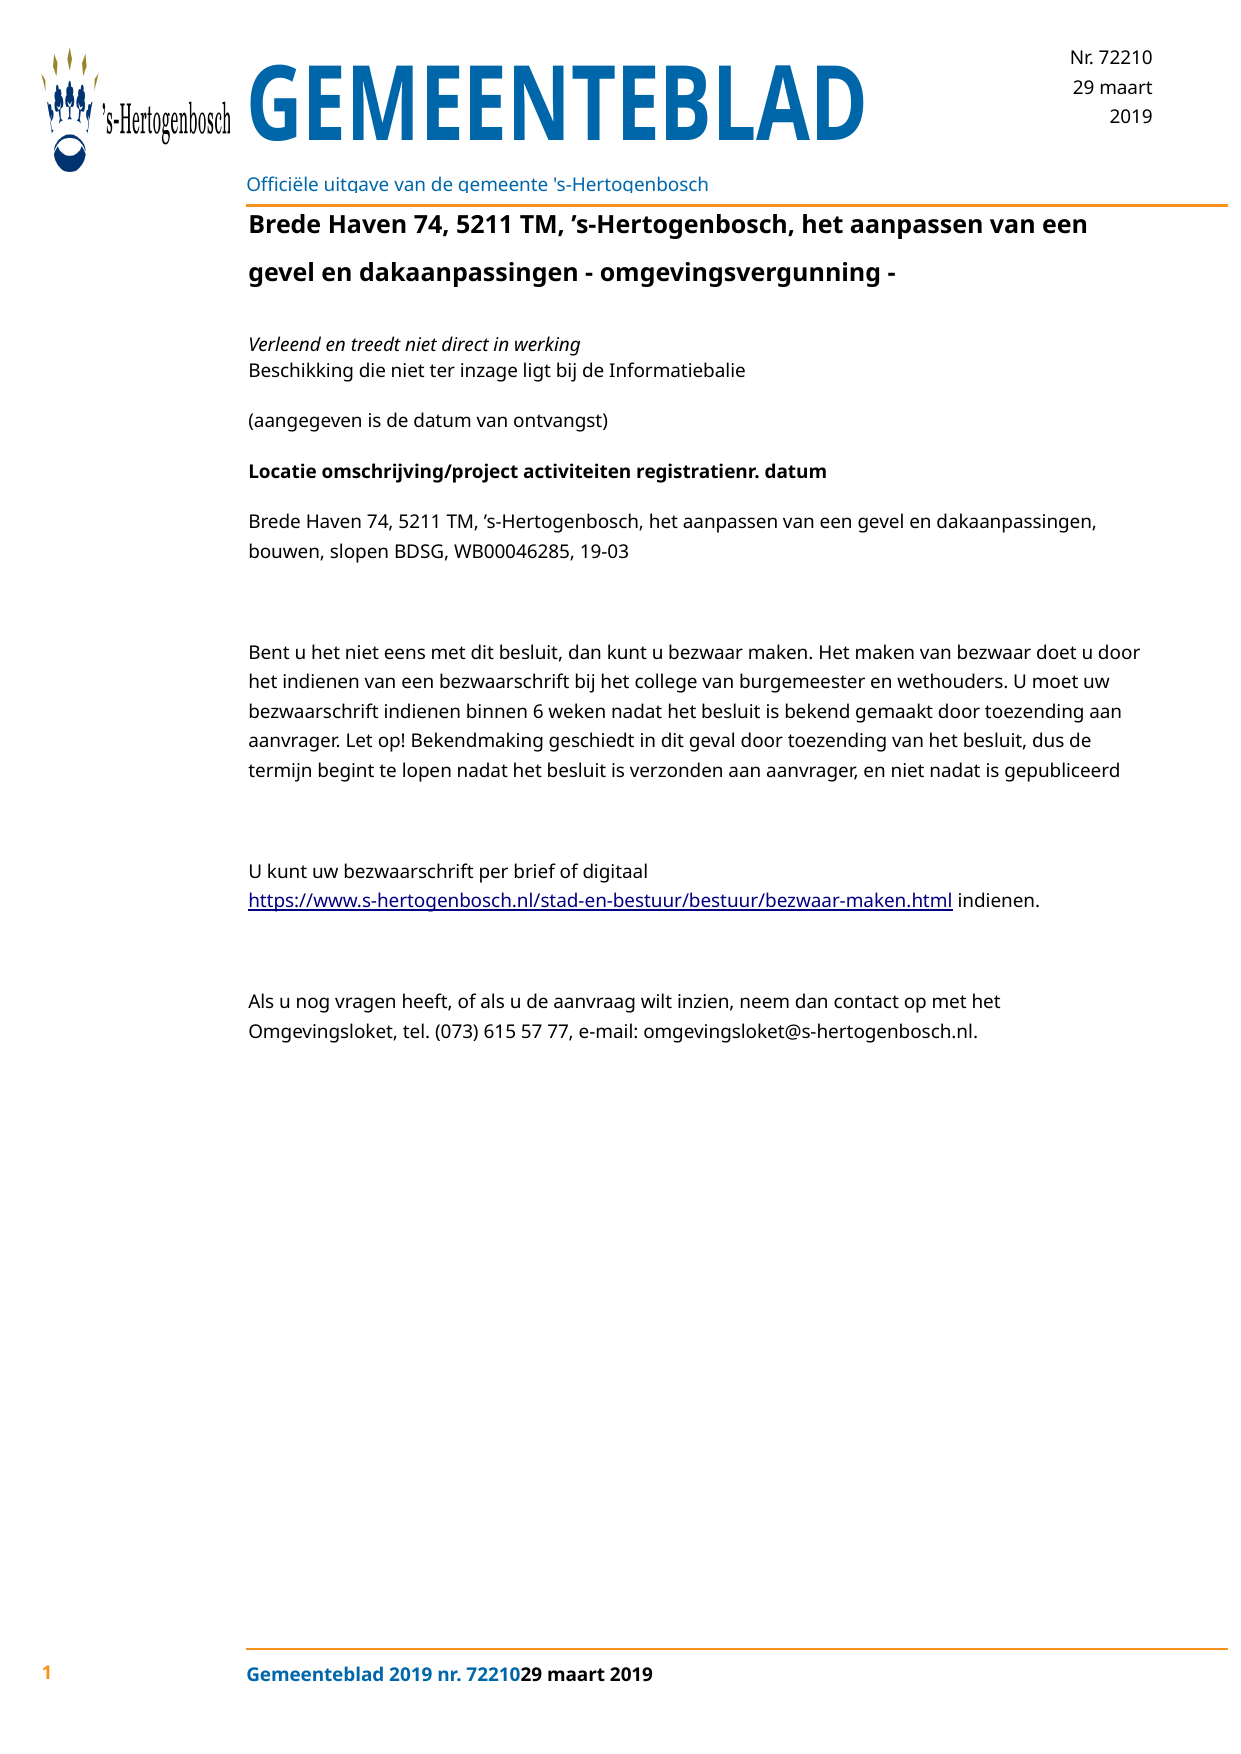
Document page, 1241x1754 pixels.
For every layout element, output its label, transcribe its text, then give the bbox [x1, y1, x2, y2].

text Als u nog vragen heeft, of als u de aanvraag wilt inzien, neem dan contact op met het Omgevingsloket, tel. (073) 615 57 77, e-mail: omgevingsloket@s-hertogenbosch.nl. [248, 988, 1152, 1044]
text Brede Haven 74, 5211 TM, ’s-Hertogenbosch, het aanpassen van een gevel en dakaanpassingen, bouwen, slopen BDSG, WB00046285, 19-03 [248, 508, 1152, 564]
text U kunt uw bezwaarschrift per brief of digitaal https://www.s-hertogenbosch.nl/stad-en-bestuur/bestuur/bezwaar-maken.html indienen. [248, 858, 1152, 913]
text Brede Haven 74, 5211 TM, ’s-Hertogenbosch, het aanpassen van een gevel en dakaanpassingen - omgevingsvergunning - [248, 207, 1152, 288]
text Locatie omschrijving/project activiteiten registratienr. datum [248, 458, 1152, 484]
picture [41, 47, 231, 172]
text (aangegeven is de datum van ontvangst) [248, 408, 1152, 433]
text Beschikking die niet ter inzage ligt bij de Informatiebalie [248, 357, 1152, 383]
text Verleend en treedt niet direct in werking [248, 331, 1152, 357]
text Bent u het niet eens met dit besluit, dan kunt u bezwaar maken. Het maken van bezwaar doet u door het indienen van een bezwaarschrift bij het college van burgemeester en wethouders. U moet uw bezwaarschrift indienen binnen 6 weken nadat het besluit is bekend gemaakt door toezending aan aanvrager. Let op! Bekendmaking geschiedt in dit geval door toezending van het besluit, dus de termijn begint te lopen nadat het besluit is verzonden aan aanvrager, en niet nadat is gepubliceerd [248, 639, 1152, 783]
